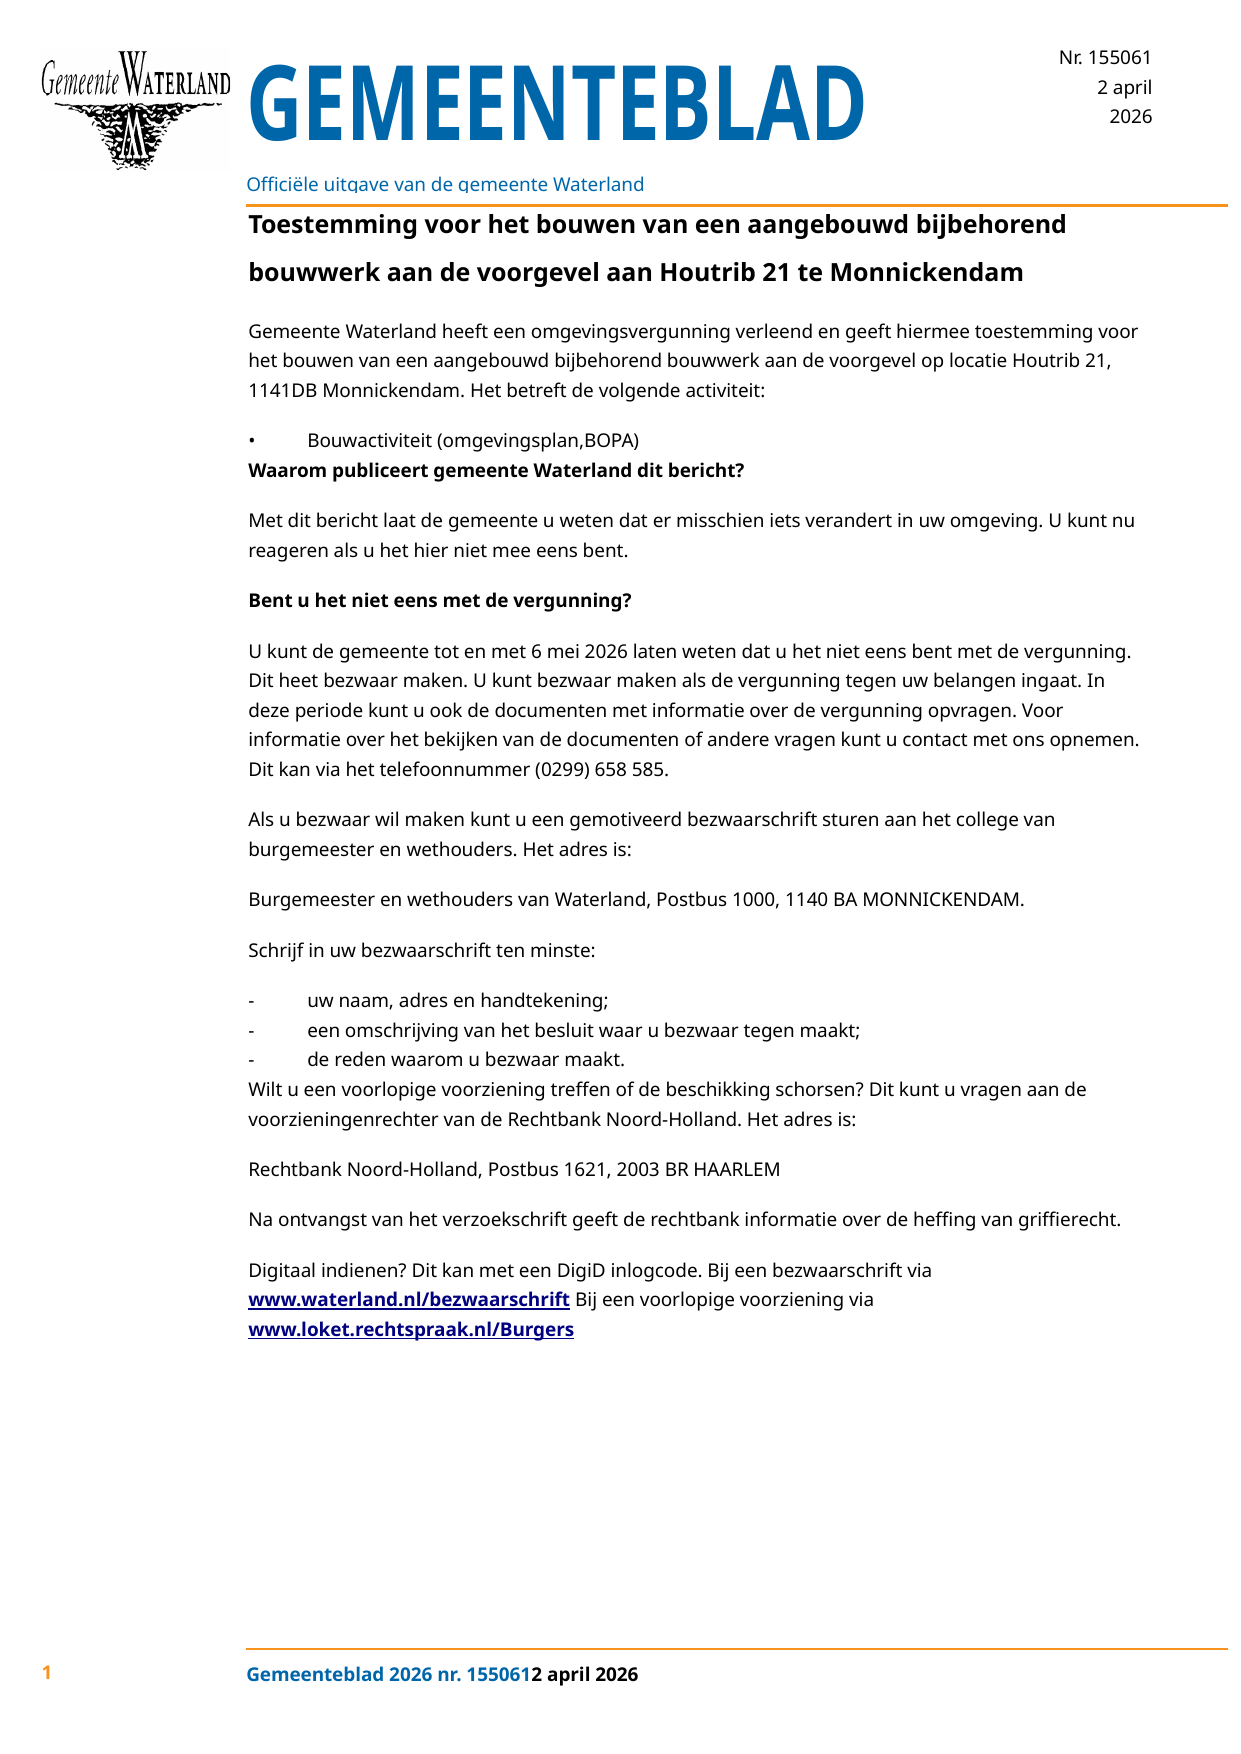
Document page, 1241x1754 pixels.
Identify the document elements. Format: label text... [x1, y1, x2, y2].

text Bent u het niet eens met de vergunning? [248, 587, 1152, 613]
text Als u bezwaar wil maken kunt u een gemotiveerd bezwaarschrift sturen aan het college van burgemeester en wethouders. Het adres is: [248, 807, 1152, 862]
text Schrijf in uw bezwaarschrift ten minste: [248, 937, 1152, 963]
text Waarom publiceert gemeente Waterland dit bericht? [248, 457, 1152, 483]
list uw naam, adres en handtekening; [248, 987, 1152, 1013]
list een omschrijving van het besluit waar u bezwaar tegen maakt; [248, 1017, 1152, 1043]
list Bouwactiviteit (omgevingsplan,BOPA) [248, 427, 1152, 453]
text Toestemming voor het bouwen van een aangebouwd bijbehorend bouwwerk aan de voorgevel aan Houtrib 21 te Monnickendam [248, 207, 1152, 288]
text Gemeente Waterland heeft een omgevingsvergunning verleend en geeft hiermee toestemming voor het bouwen van een aangebouwd bijbehorend bouwwerk aan de voorgevel op locatie Houtrib 21, 1141DB Monnickendam. Het betreft de volgende activiteit: [248, 318, 1152, 403]
text Met dit bericht laat de gemeente u weten dat er misschien iets verandert in uw omgeving. U kunt nu reageren als u het hier niet mee eens bent. [248, 507, 1152, 563]
text Wilt u een voorlopige voorziening treffen of de beschikking schorsen? Dit kunt u vragen aan de voorzieningenrechter van de Rechtbank Noord-Holland. Het adres is: [248, 1076, 1152, 1132]
text U kunt de gemeente tot en met 6 mei 2026 laten weten dat u het niet eens bent met de vergunning. Dit heet bezwaar maken. U kunt bezwaar maken als de vergunning tegen uw belangen ingaat. In deze periode kunt u ook de documenten met informatie over de vergunning opvragen. Voor informatie over het bekijken van de documenten of andere vragen kunt u contact met ons opnemen. Dit kan via het telefoonnummer (0299) 658 585. [248, 638, 1152, 782]
text Burgemeester en wethouders van Waterland, Postbus 1000, 1140 BA MONNICKENDAM. [248, 887, 1152, 912]
list de reden waarom u bezwaar maakt. [248, 1047, 1152, 1072]
text Rechtbank Noord-Holland, Postbus 1621, 2003 BR HAARLEM [248, 1156, 1152, 1182]
text Digitaal indienen? Dit kan met een DigiD inlogcode. Bij een bezwaarschrift via www.waterland.nl/bezwaarschrift Bij een voorlopige voorziening via www.loket.rechtspraak.nl/Burgers [248, 1257, 1152, 1342]
picture [41, 47, 231, 172]
text Na ontvangst van het verzoekschrift geeft de rechtbank informatie over de heffing van griffierecht. [248, 1207, 1152, 1232]
